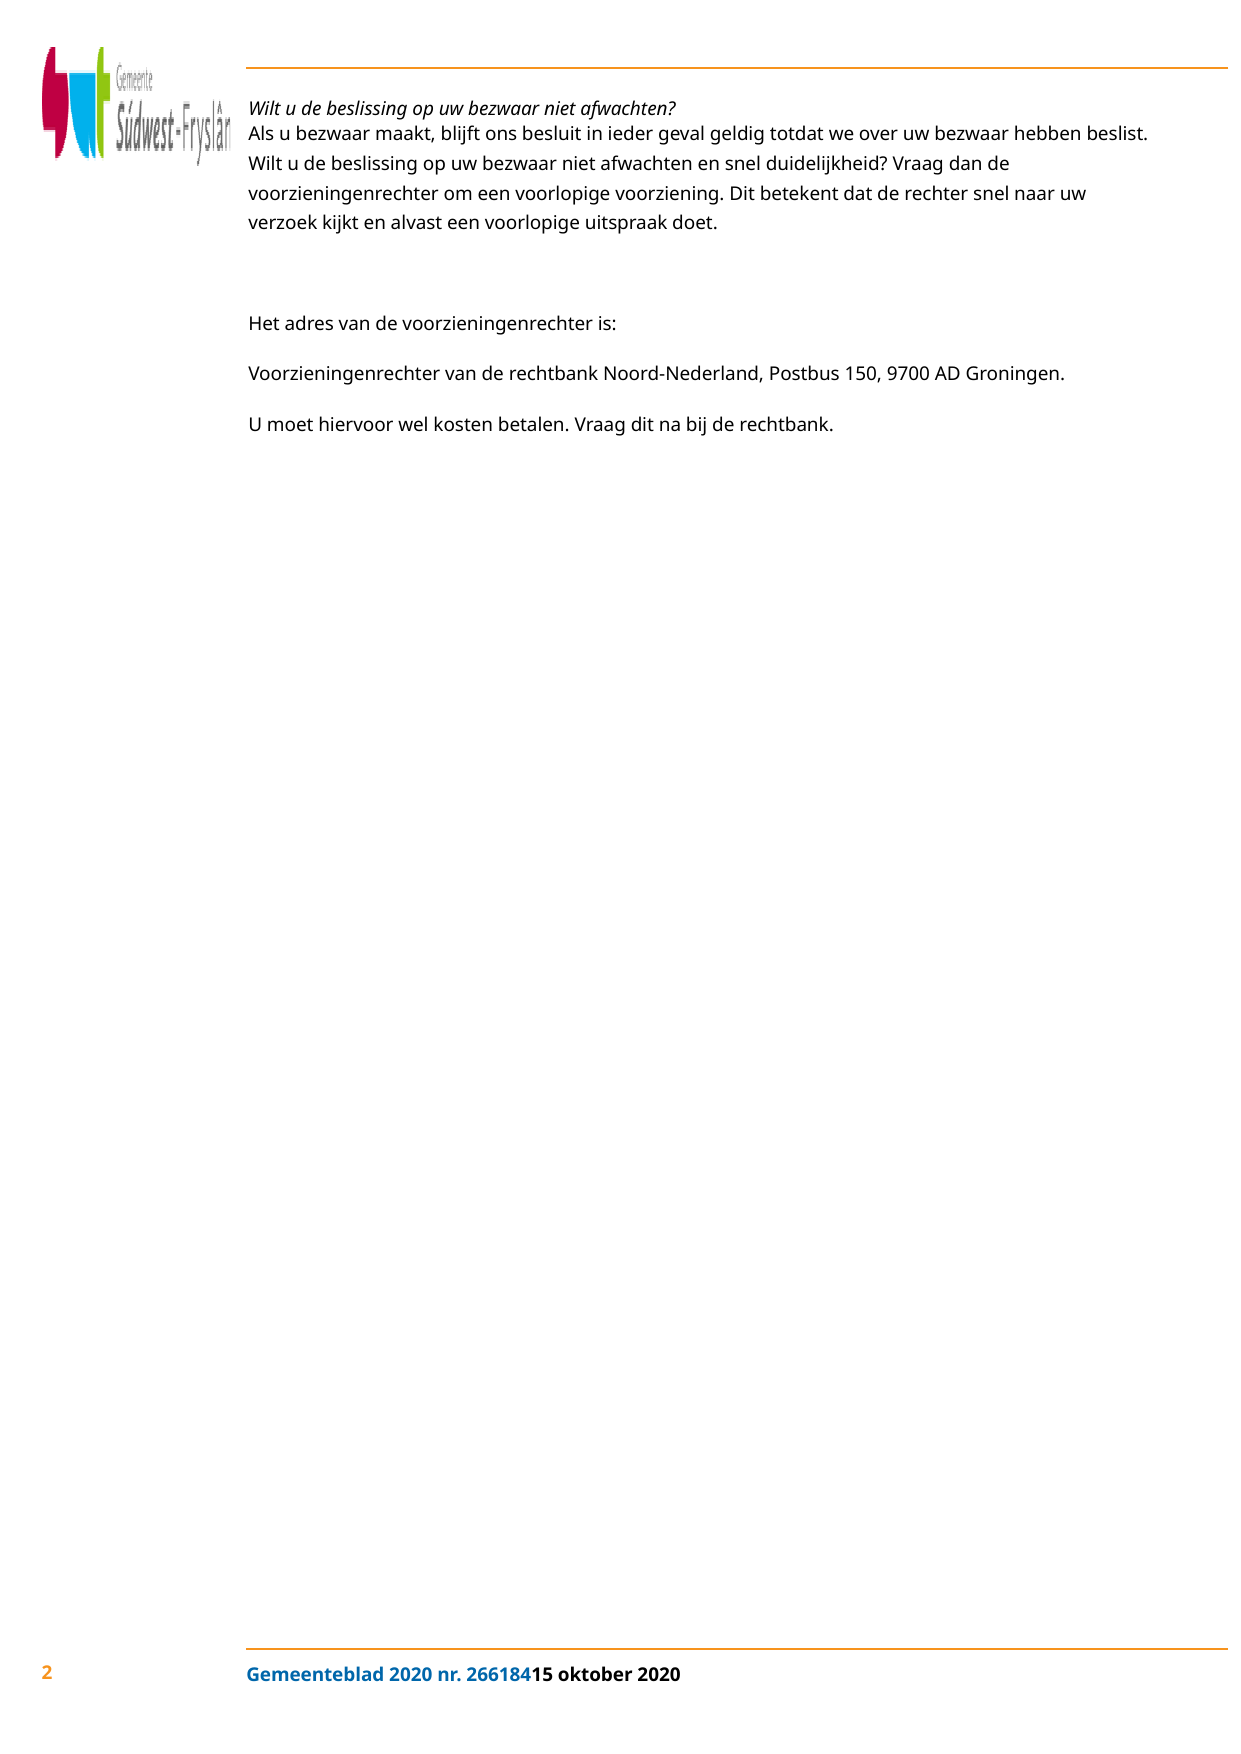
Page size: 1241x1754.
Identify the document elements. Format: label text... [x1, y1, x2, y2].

text Wilt u de beslissing op uw bezwaar niet afwachten? [248, 95, 1152, 121]
picture [41, 47, 231, 172]
text Als u bezwaar maakt, blijft ons besluit in ieder geval geldig totdat we over uw bezwaar hebben beslist. Wilt u de beslissing op uw bezwaar niet afwachten en snel duidelijkheid? Vraag dan de voorzieningenrechter om een voorlopige voorziening. Dit betekent dat de rechter snel naar uw verzoek kijkt en alvast een voorlopige uitspraak doet. [248, 121, 1152, 235]
text U moet hiervoor wel kosten betalen. Vraag dit na bij de rechtbank. [248, 411, 1152, 437]
text Voorzieningenrechter van de rechtbank Noord-Nederland, Postbus 150, 9700 AD Groningen. [248, 361, 1152, 386]
text Het adres van de voorzieningenrechter is: [248, 310, 1152, 336]
